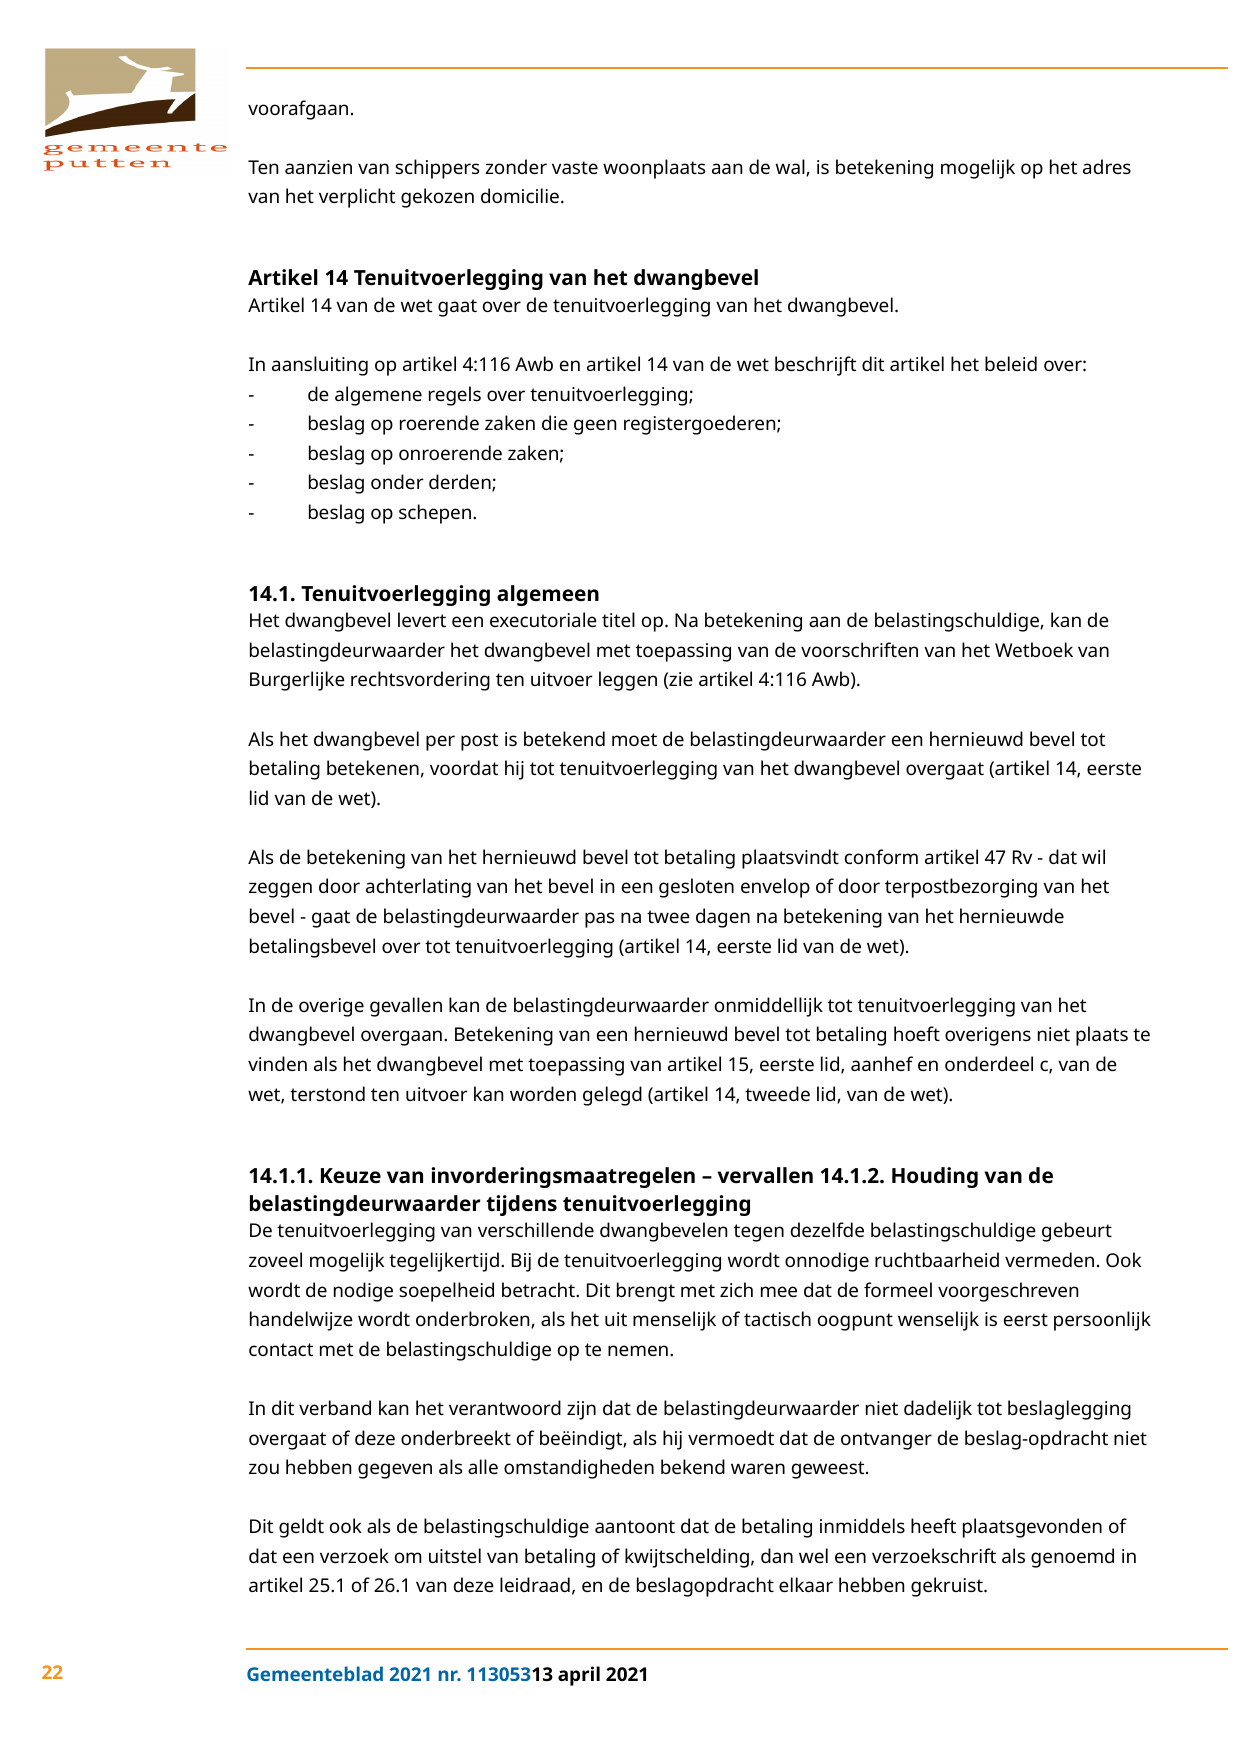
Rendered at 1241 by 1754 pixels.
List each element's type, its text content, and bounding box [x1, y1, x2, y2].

text Ten aanzien van schippers zonder vaste woonplaats aan de wal, is betekening mogelijk op het adres van het verplicht gekozen domicilie. [248, 154, 1152, 209]
list beslag op schepen. [248, 499, 1152, 525]
list beslag op roerende zaken die geen registergoederen; [248, 410, 1152, 436]
list de algemene regels over tenuitvoerlegging; [248, 381, 1152, 406]
text voorafgaan. [248, 95, 1152, 121]
text Dit geldt ook als de belastingschuldige aantoont dat de betaling inmiddels heeft plaatsgevonden of dat een verzoek om uitstel van betaling of kwijtschelding, dan wel een verzoekschrift als genoemd in artikel 25.1 of 26.1 van deze leidraad, en de beslagopdracht elkaar hebben gekruist. [248, 1513, 1152, 1598]
text In aansluiting op artikel 4:116 Awb en artikel 14 van de wet beschrijft dit artikel het beleid over: [248, 351, 1152, 377]
list beslag onder derden; [248, 469, 1152, 495]
text Artikel 14 Tenuitvoerlegging van het dwangbevel [248, 263, 1152, 292]
text De tenuitvoerlegging van verschillende dwangbevelen tegen dezelfde belastingschuldige gebeurt zoveel mogelijk tegelijkertijd. Bij de tenuitvoerlegging wordt onnodige ruchtbaarheid vermeden. Ook wordt de nodige soepelheid betracht. Dit brengt met zich mee dat de formeel voorgeschreven handelwijze wordt onderbroken, als het uit menselijk of tactisch oogpunt wenselijk is eerst persoonlijk contact met de belastingschuldige op te nemen. [248, 1218, 1152, 1362]
text Artikel 14 van de wet gaat over de tenuitvoerlegging van het dwangbevel. [248, 292, 1152, 318]
text Het dwangbevel levert een executoriale titel op. Na betekening aan de belastingschuldige, kan de belastingdeurwaarder het dwangbevel met toepassing van de voorschriften van het Wetboek van Burgerlijke rechtsvordering ten uitvoer leggen (zie artikel 4:116 Awb). [248, 607, 1152, 692]
text In dit verband kan het verantwoord zijn dat de belastingdeurwaarder niet dadelijk tot beslaglegging overgaat of deze onderbreekt of beëindigt, als hij vermoedt dat de ontvanger de beslag-opdracht niet zou hebben gegeven als alle omstandigheden bekend waren geweest. [248, 1395, 1152, 1480]
text Als het dwangbevel per post is betekend moet de belastingdeurwaarder een hernieuwd bevel tot betaling betekenen, voordat hij tot tenuitvoerlegging van het dwangbevel overgaat (artikel 14, eerste lid van de wet). [248, 726, 1152, 811]
text In de overige gevallen kan de belastingdeurwaarder onmiddellijk tot tenuitvoerlegging van het dwangbevel overgaan. Betekening van een hernieuwd bevel tot betaling hoeft overigens niet plaats te vinden als het dwangbevel met toepassing van artikel 15, eerste lid, aanhef en onderdeel c, van de wet, terstond ten uitvoer kan worden gelegd (artikel 14, tweede lid, van de wet). [248, 992, 1152, 1107]
text 14.1. Tenuitvoerlegging algemeen [248, 579, 1152, 607]
text 14.1.1. Keuze van invorderingsmaatregelen – vervallen 14.1.2. Houding van de belastingdeurwaarder tijdens tenuitvoerlegging [248, 1161, 1152, 1218]
list beslag op onroerende zaken; [248, 440, 1152, 466]
text Als de betekening van het hernieuwd bevel tot betaling plaatsvindt conform artikel 47 Rv - dat wil zeggen door achterlating van het bevel in een gesloten envelop of door terpostbezorging van het bevel - gaat de belastingdeurwaarder pas na twee dagen na betekening van het hernieuwde betalingsbevel over tot tenuitvoerlegging (artikel 14, eerste lid van de wet). [248, 844, 1152, 959]
picture [41, 47, 231, 172]
